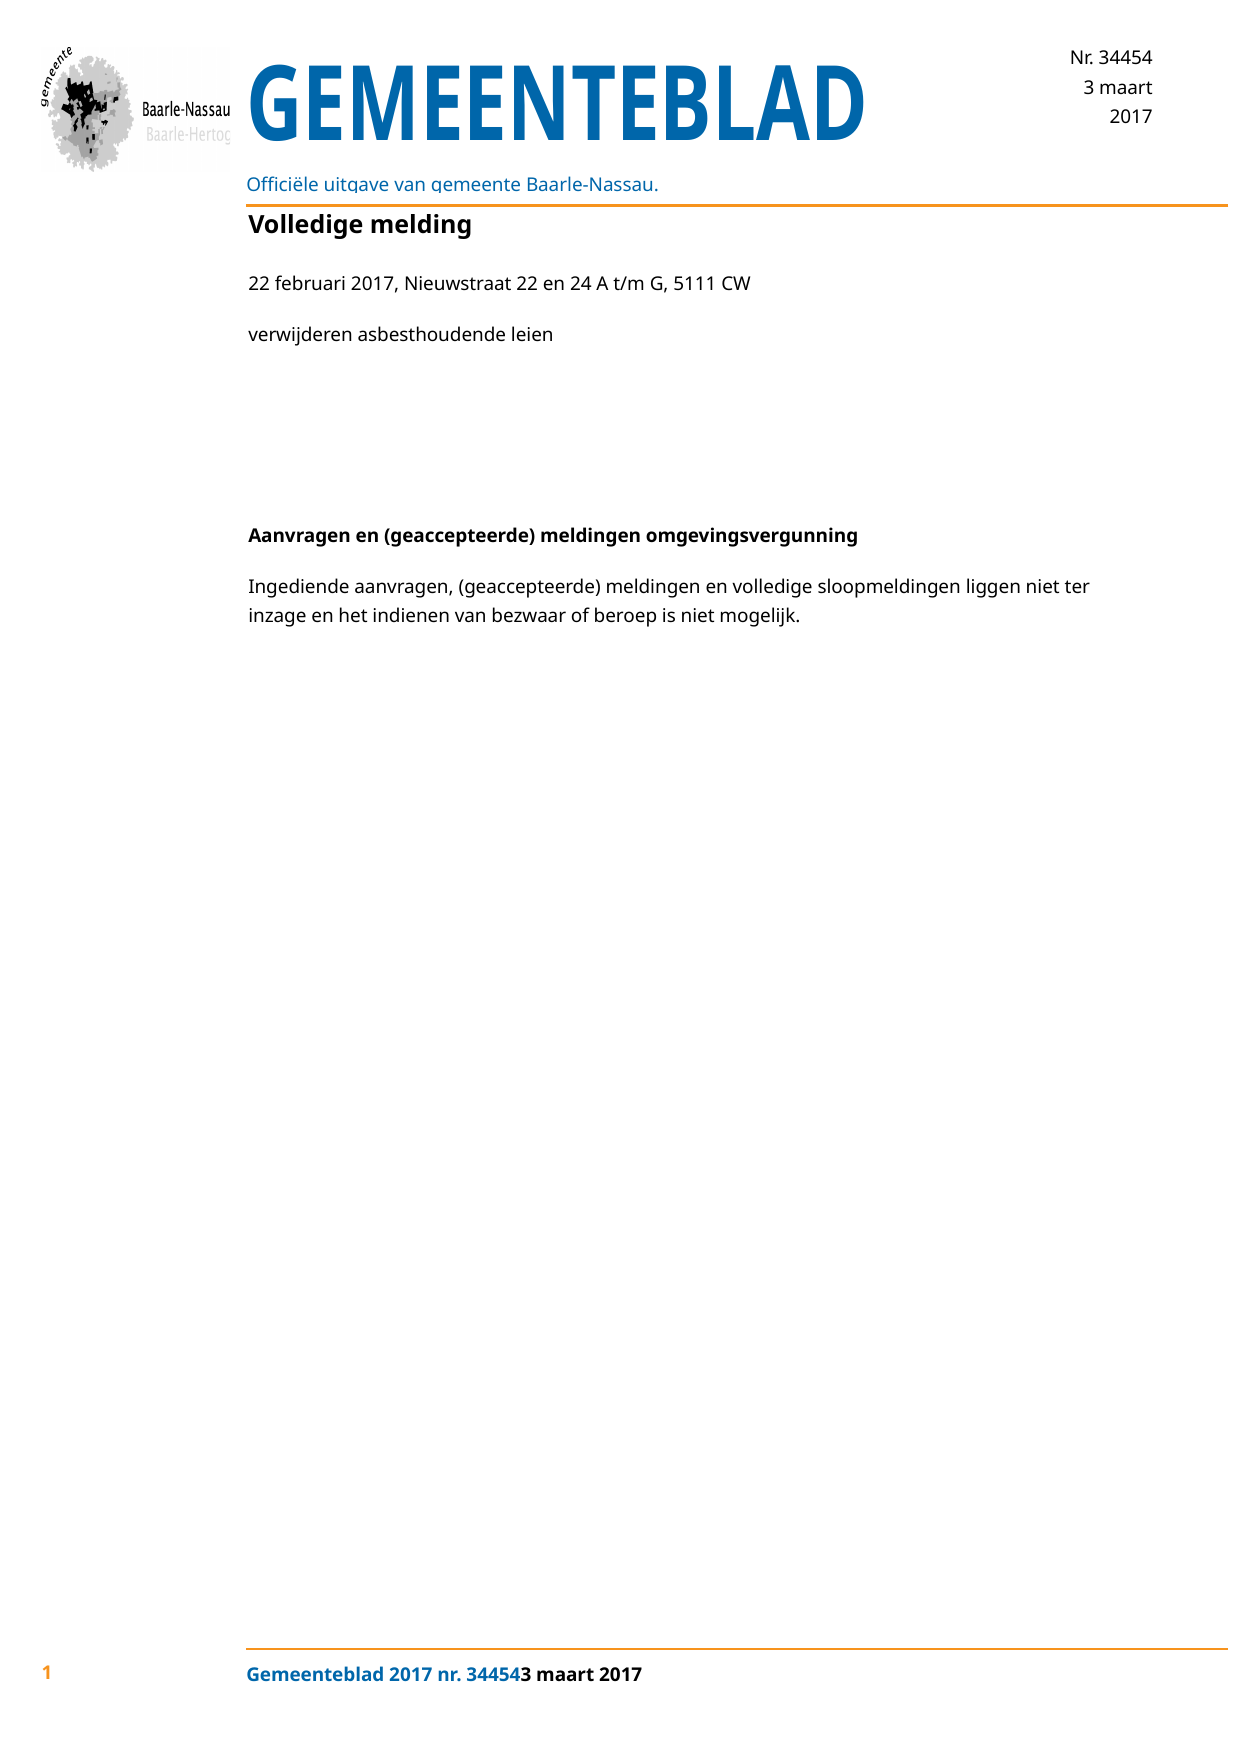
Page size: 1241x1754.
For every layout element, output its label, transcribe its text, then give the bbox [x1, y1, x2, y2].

text Ingediende aanvragen, (geaccepteerde) meldingen en volledige sloopmeldingen liggen niet ter inzage en het indienen van bezwaar of beroep is niet mogelijk. [248, 573, 1152, 628]
text Volledige melding [248, 207, 1152, 241]
text Aanvragen en (geaccepteerde) meldingen omgevingsvergunning [248, 522, 1152, 548]
text verwijderen asbesthoudende leien [248, 321, 1152, 346]
text 22 februari 2017, Nieuwstraat 22 en 24 A t/m G, 5111 CW [248, 270, 1152, 296]
picture [41, 47, 231, 172]
